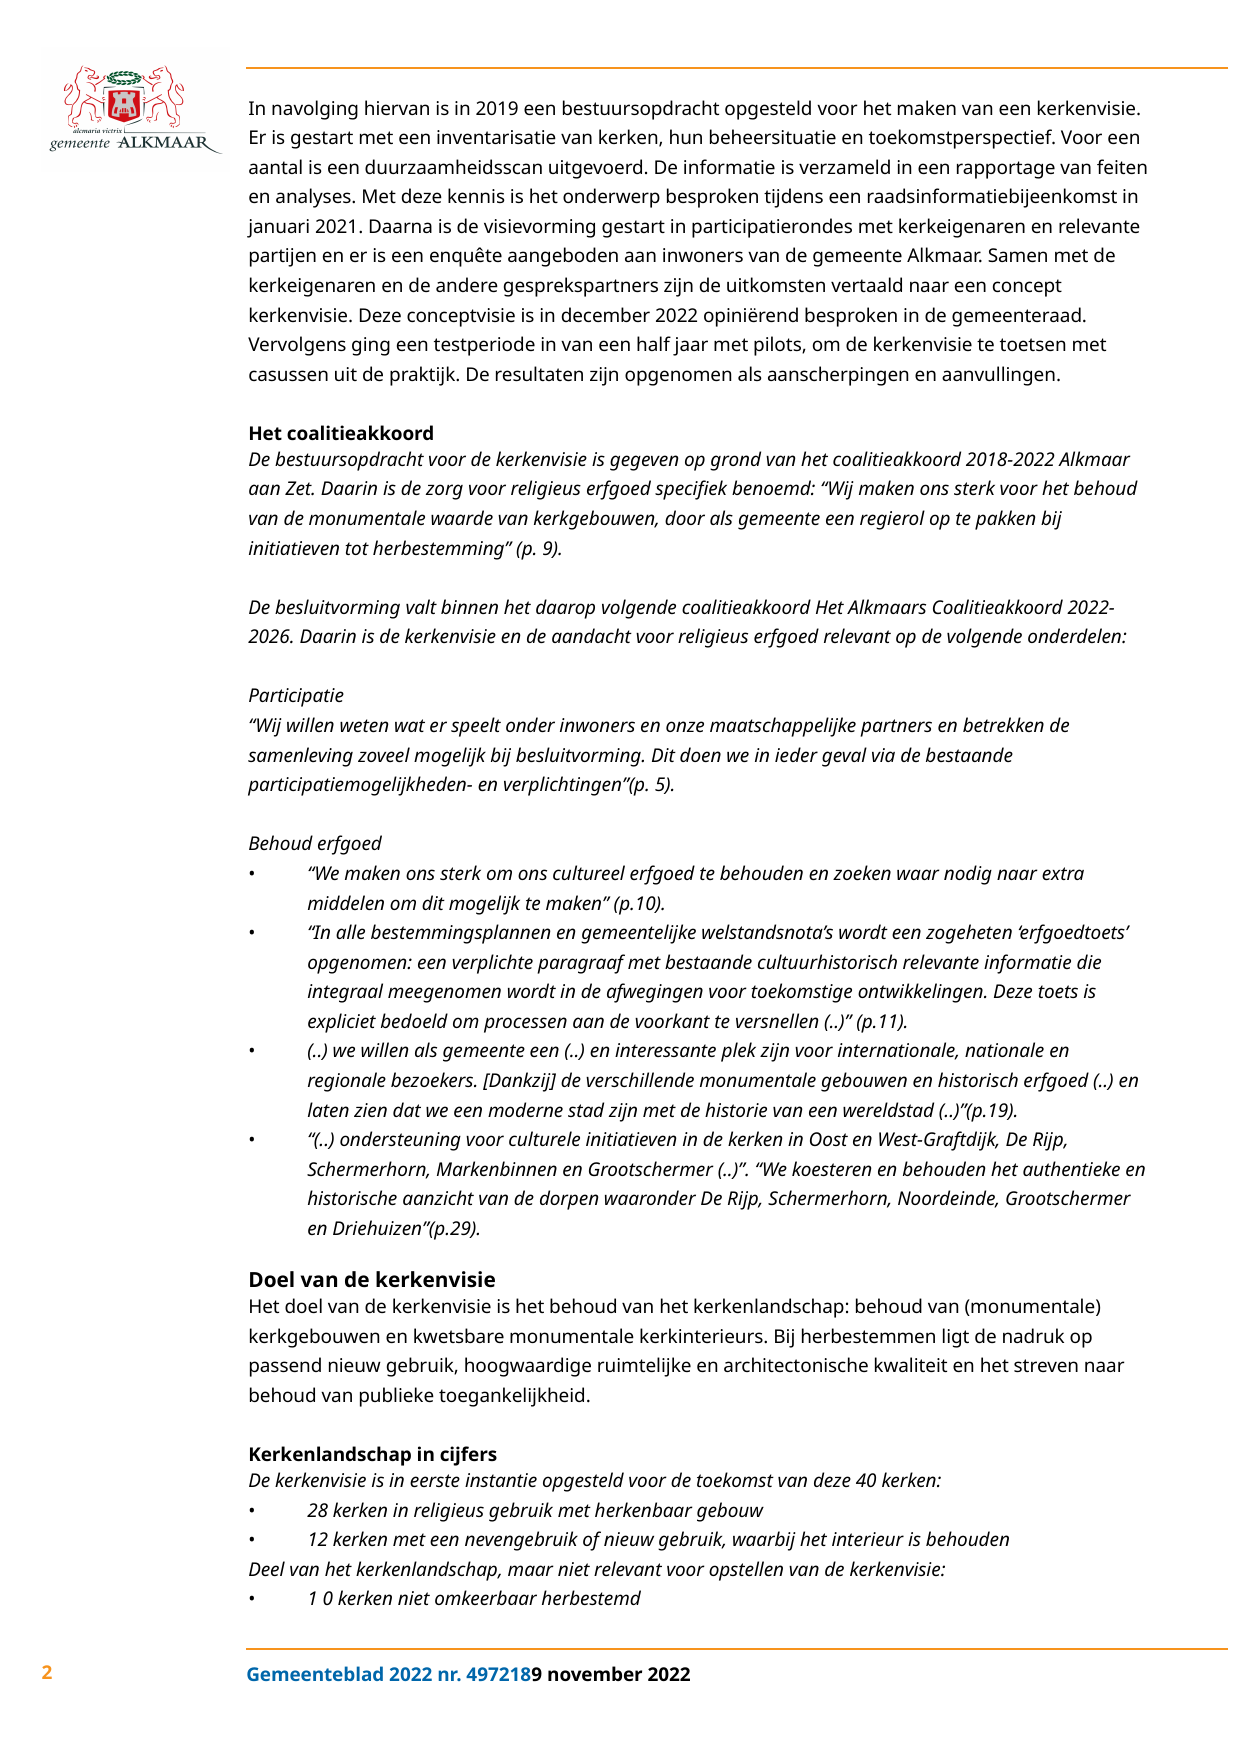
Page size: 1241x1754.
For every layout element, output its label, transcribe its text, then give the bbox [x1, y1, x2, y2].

table_header Het coalitieakkoord [248, 420, 1152, 446]
picture [41, 47, 231, 172]
text Het doel van de kerkenvisie is het behoud van het kerkenlandschap: behoud van (monumentale) kerkgebouwen en kwetsbare monumentale kerkinterieurs. Bij herbestemmen ligt de nadruk op passend nieuw gebruik, hoogwaardige ruimtelijke en architectonische kwaliteit en het streven naar behoud van publieke toegankelijkheid. [248, 1293, 1152, 1408]
text Doel van de kerkenvisie [248, 1265, 1152, 1293]
table_header Kerkenlandschap in cijfers [248, 1441, 1152, 1467]
table_cell De bestuursopdracht voor de kerkenvisie is gegeven op grond van het coalitieakkoord 2018-2022 Alkmaar aan Zet. Daarin is de zorg voor religieus erfgoed specifiek benoemd: “Wij maken ons sterk voor het behoud van de monumentale waarde van kerkgebouwen, door als gemeente een regierol op te pakken bij initiatieven tot herbestemming” (p. 9). De besluitvorming valt binnen het daarop volgende coalitieakkoord Het Alkmaars Coalitieakkoord 2022-2026. Daarin is de kerkenvisie en de aandacht voor religieus erfgoed relevant op de volgende onderdelen: Participatie “Wij willen weten wat er speelt onder inwoners en onze maatschappelijke partners en betrekken de samenleving zoveel mogelijk bij besluitvorming. Dit doen we in ieder geval via de bestaande participatiemogelijkheden- en verplichtingen”(p. 5). Behoud erfgoed “We maken ons sterk om ons cultureel erfgoed te behouden en zoeken waar nodig naar extra middelen om dit mogelijk te maken” (p.10). “In alle bestemmingsplannen en gemeentelijke welstandsnota’s wordt een zogeheten ‘erfgoedtoets’ opgenomen: een verplichte paragraaf met bestaande cultuurhistorisch relevante informatie die integraal meegenomen wordt in de afwegingen voor toekomstige ontwikkelingen. Deze toets is expliciet bedoeld om processen aan de voorkant te versnellen (..)” (p.11). (..) we willen als gemeente een (..) en interessante plek zijn voor internationale, nationale en regionale bezoekers. [Dankzij] de verschillende monumentale gebouwen en historisch erfgoed (..) en laten zien dat we een moderne stad zijn met de historie van een wereldstad (..)”(p.19). “(..) ondersteuning voor culturele initiatieven in de kerken in Oost en West-Graftdijk, De Rijp, Schermerhorn, Markenbinnen en Grootschermer (..)”. “We koesteren en behouden het authentieke en historische aanzicht van de dorpen waaronder De Rijp, Schermerhorn, Noordeinde, Grootschermer en Driehuizen”(p.29). [248, 446, 1152, 1241]
text In navolging hiervan is in 2019 een bestuursopdracht opgesteld voor het maken van een kerkenvisie. Er is gestart met een inventarisatie van kerken, hun beheersituatie en toekomstperspectief. Voor een aantal is een duurzaamheidsscan uitgevoerd. De informatie is verzameld in een rapportage van feiten en analyses. Met deze kennis is het onderwerp besproken tijdens een raadsinformatiebijeenkomst in januari 2021. Daarna is de visievorming gestart in participatierondes met kerkeigenaren en relevante partijen en er is een enquête aangeboden aan inwoners van de gemeente Alkmaar. Samen met de kerkeigenaren en de andere gesprekspartners zijn de uitkomsten vertaald naar een concept kerkenvisie. Deze conceptvisie is in december 2022 opiniërend besproken in de gemeenteraad. Vervolgens ging een testperiode in van een half jaar met pilots, om de kerkenvisie te toetsen met casussen uit de praktijk. De resultaten zijn opgenomen als aanscherpingen en aanvullingen. [248, 95, 1152, 387]
table_cell De kerkenvisie is in eerste instantie opgesteld voor de toekomst van deze 40 kerken: 28 kerken in religieus gebruik met herkenbaar gebouw 12 kerken met een nevengebruik of nieuw gebruik, waarbij het interieur is behouden Deel van het kerkenlandschap, maar niet relevant voor opstellen van de kerkenvisie: 1 0 kerken niet omkeerbaar herbestemd [248, 1467, 1152, 1611]
